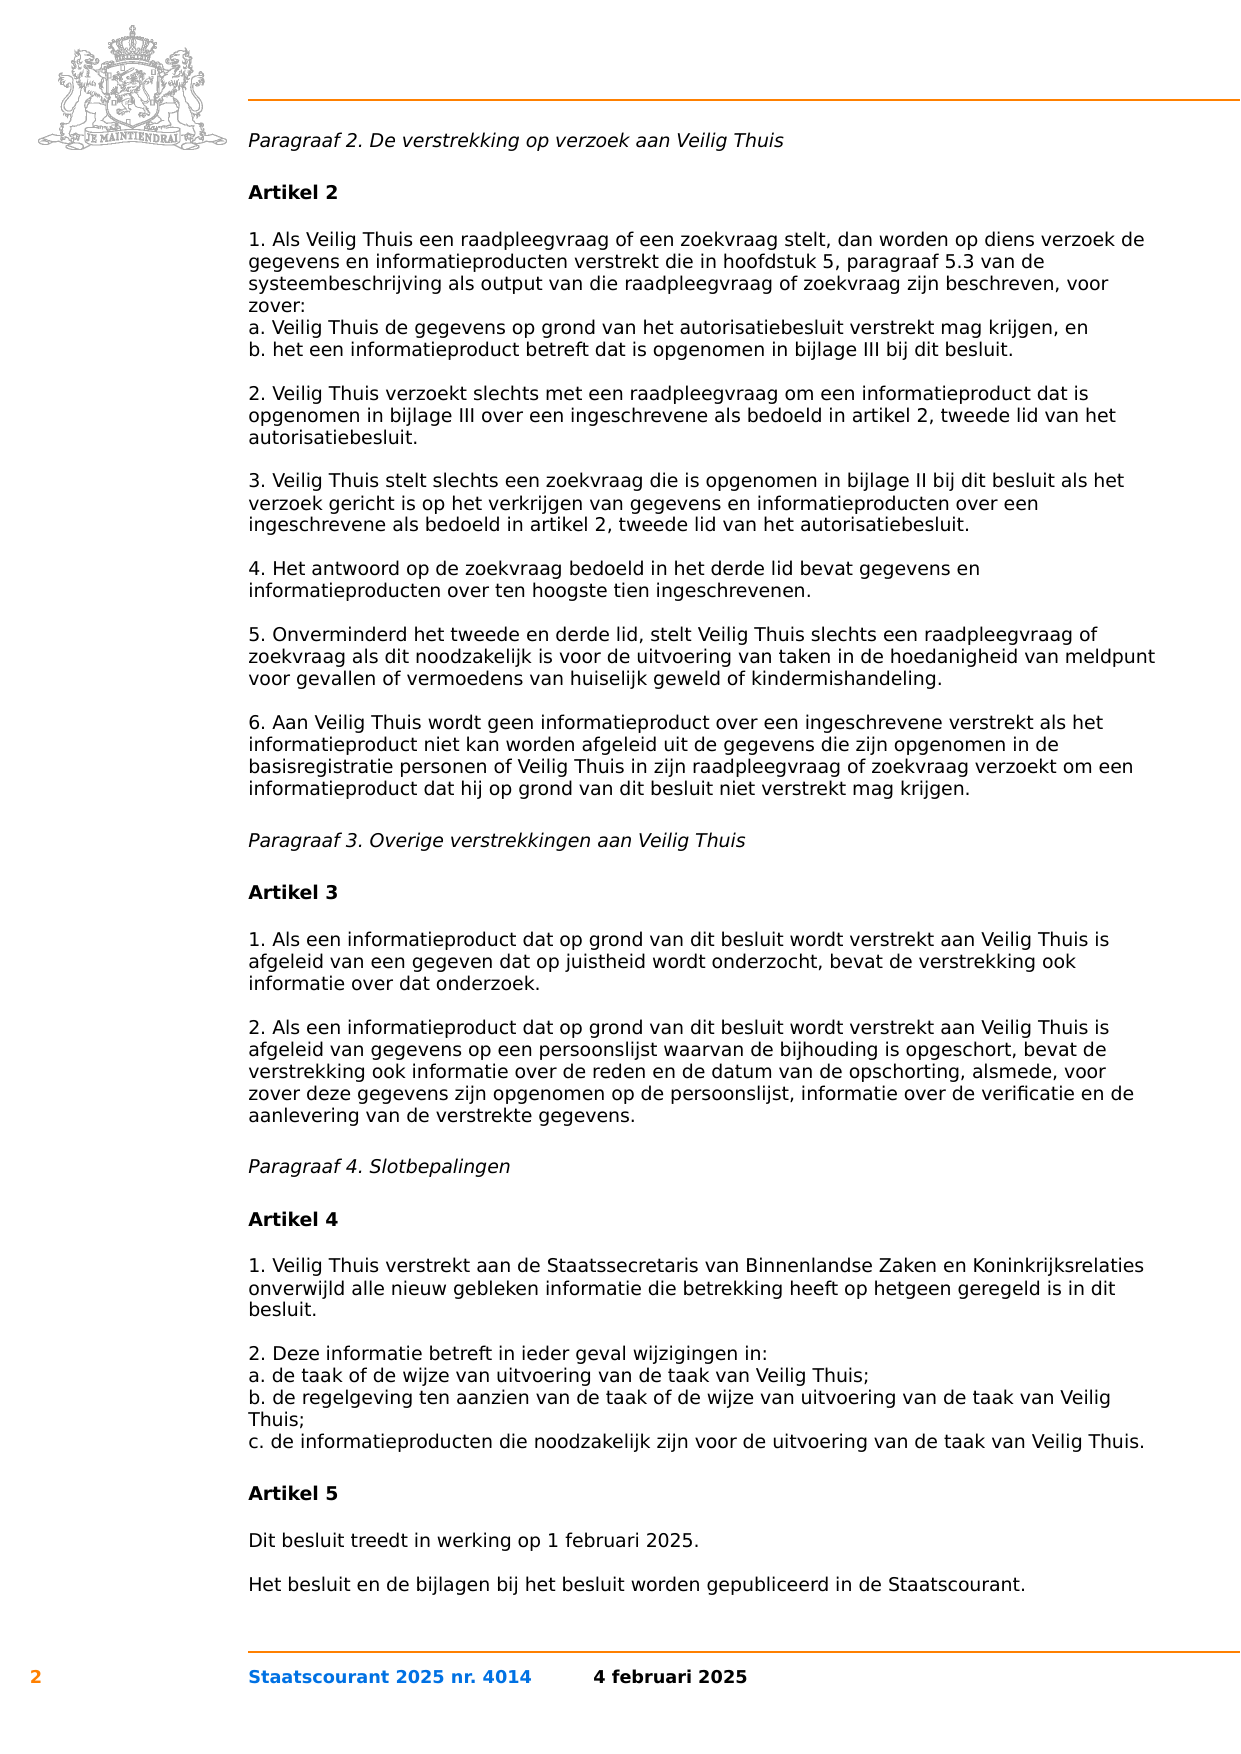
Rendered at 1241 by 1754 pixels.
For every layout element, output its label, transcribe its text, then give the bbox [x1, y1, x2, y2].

text b. de regelgeving ten aanzien van de taak of de wijze van uitvoering van de taak van Veilig Thuis; [248, 1387, 1163, 1431]
text 2. Als een informatieproduct dat op grond van dit besluit wordt verstrekt aan Veilig Thuis is afgeleid van gegevens op een persoonslijst waarvan de bijhouding is opgeschort, bevat de verstrekking ook informatie over de reden en de datum van de opschorting, alsmede, voor zover deze gegevens zijn opgenomen op de persoonslijst, informatie over de verificatie en de aanlevering van de verstrekte gegevens. [248, 1017, 1163, 1126]
text 6. Aan Veilig Thuis wordt geen informatieproduct over een ingeschrevene verstrekt als het informatieproduct niet kan worden afgeleid uit de gegevens die zijn opgenomen in de basisregistratie personen of Veilig Thuis in zijn raadpleegvraag of zoekvraag verzoekt om een informatieproduct dat hij op grond van dit besluit niet verstrekt mag krijgen. [248, 712, 1163, 800]
text 1. Veilig Thuis verstrekt aan de Staatssecretaris van Binnenlandse Zaken en Koninkrijksrelaties onverwijld alle nieuw gebleken informatie die betrekking heeft op hetgeen geregeld is in dit besluit. [248, 1255, 1163, 1321]
text 1. Als een informatieproduct dat op grond van dit besluit wordt verstrekt aan Veilig Thuis is afgeleid van een gegeven dat op juistheid wordt onderzocht, bevat de verstrekking ook informatie over dat onderzoek. [248, 929, 1163, 995]
subtitle Paragraaf 4. Slotbepalingen [248, 1156, 1163, 1178]
text 5. Onverminderd het tweede en derde lid, stelt Veilig Thuis slechts een raadpleegvraag of zoekvraag als dit noodzakelijk is voor de uitvoering van taken in de hoedanigheid van meldpunt voor gevallen of vermoedens van huiselijk geweld of kindermishandeling. [248, 624, 1163, 690]
subtitle Paragraaf 2. De verstrekking op verzoek aan Veilig Thuis [248, 130, 1163, 152]
text 2. Deze informatie betreft in ieder geval wijzigingen in: [248, 1343, 1163, 1365]
text Dit besluit treedt in werking op 1 februari 2025. [248, 1530, 1163, 1552]
text a. Veilig Thuis de gegevens op grond van het autorisatiebesluit verstrekt mag krijgen, en [248, 317, 1163, 339]
subtitle Artikel 4 [248, 1208, 1163, 1230]
text c. de informatieproducten die noodzakelijk zijn voor de uitvoering van de taak van Veilig Thuis. [248, 1431, 1163, 1453]
text a. de taak of de wijze van uitvoering van de taak van Veilig Thuis; [248, 1365, 1163, 1387]
subtitle Artikel 2 [248, 182, 1163, 204]
subtitle Paragraaf 3. Overige verstrekkingen aan Veilig Thuis [248, 830, 1163, 852]
subtitle Artikel 3 [248, 882, 1163, 904]
text Het besluit en de bijlagen bij het besluit worden gepubliceerd in de Staatscourant. [248, 1574, 1163, 1596]
text 2. Veilig Thuis verzoekt slechts met een raadpleegvraag om een informatieproduct dat is opgenomen in bijlage III over een ingeschrevene als bedoeld in artikel 2, tweede lid van het autorisatiebesluit. [248, 383, 1163, 448]
text 3. Veilig Thuis stelt slechts een zoekvraag die is opgenomen in bijlage II bij dit besluit als het verzoek gericht is op het verkrijgen van gegevens en informatieproducten over een ingeschrevene als bedoeld in artikel 2, tweede lid van het autorisatiebesluit. [248, 470, 1163, 536]
text 1. Als Veilig Thuis een raadpleegvraag of een zoekvraag stelt, dan worden op diens verzoek de gegevens en informatieproducten verstrekt die in hoofdstuk 5, paragraaf 5.3 van de systeembeschrijving als output van die raadpleegvraag of zoekvraag zijn beschreven, voor zover: [248, 229, 1163, 317]
subtitle Artikel 5 [248, 1483, 1163, 1505]
text b. het een informatieproduct betreft dat is opgenomen in bijlage III bij dit besluit. [248, 339, 1163, 361]
picture [38, 25, 227, 150]
text 4. Het antwoord op de zoekvraag bedoeld in het derde lid bevat gegevens en informatieproducten over ten hoogste tien ingeschrevenen. [248, 558, 1163, 602]
